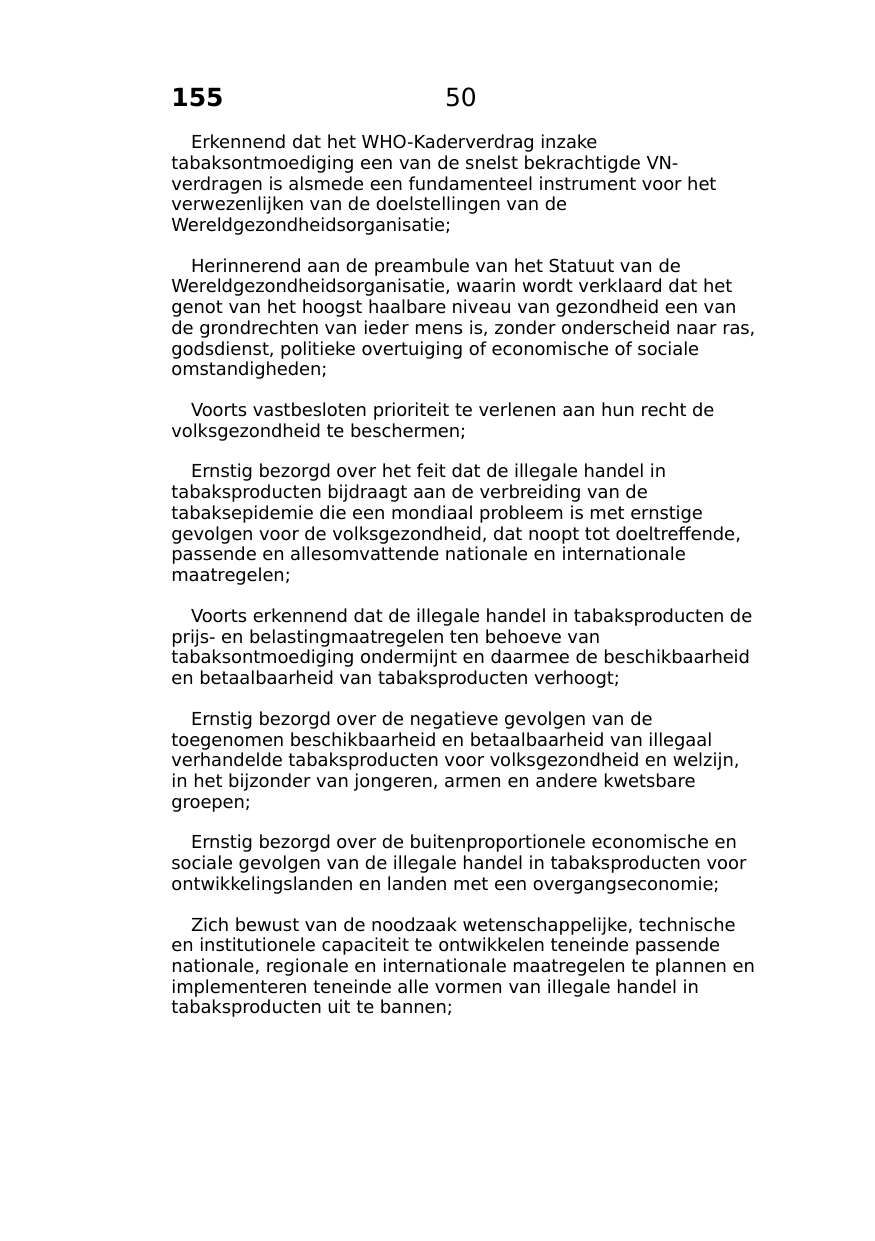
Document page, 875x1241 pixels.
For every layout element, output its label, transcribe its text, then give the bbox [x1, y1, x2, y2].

text Ernstig bezorgd over de negatieve gevolgen van de toegenomen beschikbaarheid en betaalbaarheid van illegaal verhandelde tabaksproducten voor volksgezondheid en welzijn, in het bijzonder van jongeren, armen en andere kwetsbare groepen; [171, 709, 756, 812]
text Zich bewust van de noodzaak wetenschappelijke, technische en institutionele capaciteit te ontwikkelen teneinde passende nationale, regionale en internationale maatregelen te plannen en implementeren teneinde alle vormen van illegale handel in tabaksproducten uit te bannen; [171, 914, 756, 1018]
text Ernstig bezorgd over de buitenproportionele economische en sociale gevolgen van de illegale handel in tabaksproducten voor ontwikkelingslanden en landen met een overgangseconomie; [171, 832, 756, 894]
text Ernstig bezorgd over het feit dat de illegale handel in tabaksproducten bijdraagt aan de verbreiding van de tabaksepidemie die een mondiaal probleem is met ernstige gevolgen voor de volksgezondheid, dat noopt tot doeltreffende, passende en allesomvattende nationale en internationale maatregelen; [171, 461, 756, 586]
text Erkennend dat het WHO-Kaderverdrag inzake tabaksontmoediging een van de snelst bekrachtigde VN-verdragen is alsmede een fundamenteel instrument voor het verwezenlijken van de doelstellingen van de Wereldgezondheidsorganisatie; [171, 132, 756, 236]
text Voorts erkennend dat de illegale handel in tabaksproducten de prijs- en belastingmaatregelen ten behoeve van tabaksontmoediging ondermijnt en daarmee de beschikbaarheid en betaalbaarheid van tabaksproducten verhoogt; [171, 606, 756, 689]
text Herinnerend aan de preambule van het Statuut van de Wereldgezondheidsorganisatie, waarin wordt verklaard dat het genot van het hoogst haalbare niveau van gezondheid een van de grondrechten van ieder mens is, zonder onderscheid naar ras, godsdienst, politieke overtuiging of economische of sociale omstandigheden; [171, 256, 756, 380]
text Voorts vastbesloten prioriteit te verlenen aan hun recht de volksgezondheid te beschermen; [171, 400, 756, 441]
